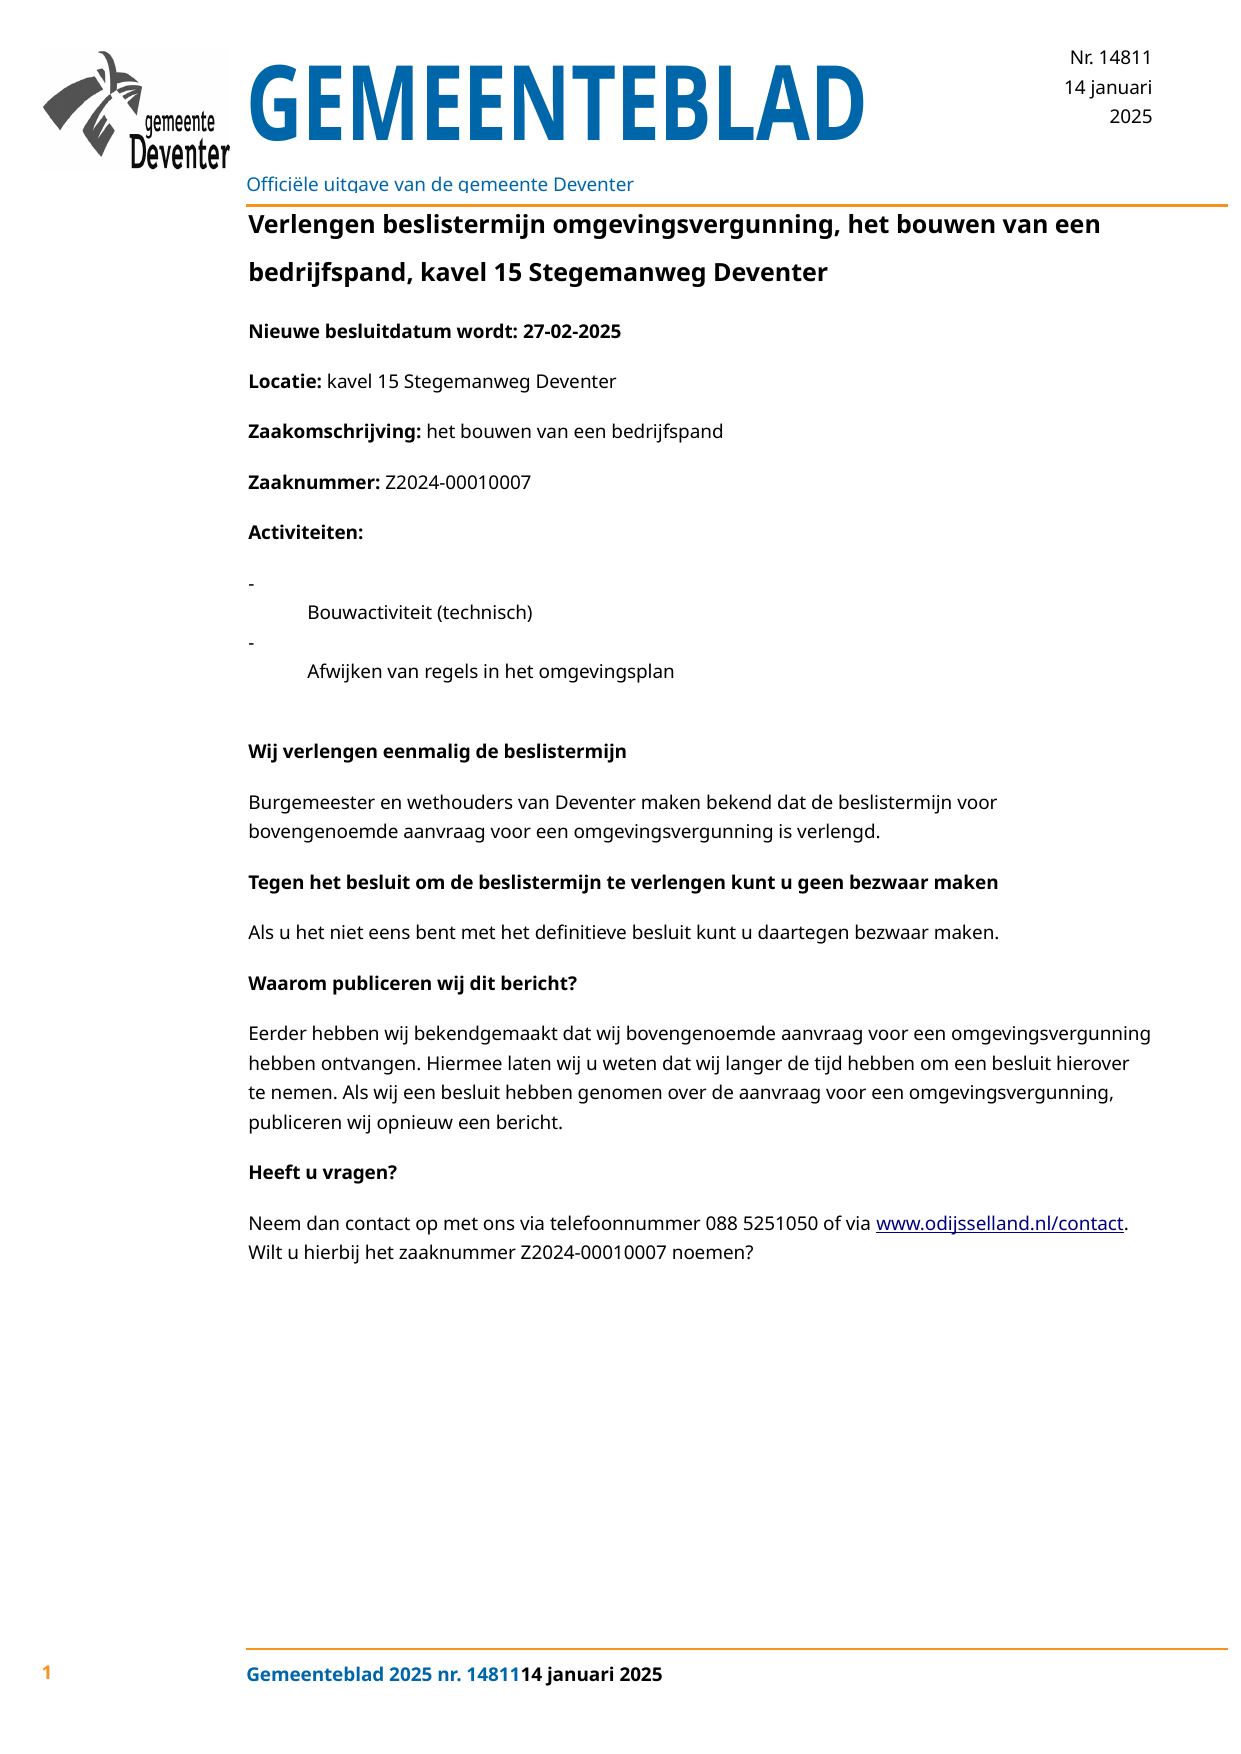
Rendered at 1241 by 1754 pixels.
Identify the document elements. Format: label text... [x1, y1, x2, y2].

list Bouwactiviteit (technisch) [248, 599, 1152, 625]
text Activiteiten: [248, 519, 1152, 545]
picture [41, 47, 231, 172]
text Wij verlengen eenmalig de beslistermijn [248, 739, 1152, 764]
text Tegen het besluit om de beslistermijn te verlengen kunt u geen bezwaar maken [248, 869, 1152, 895]
text Verlengen beslistermijn omgevingsvergunning, het bouwen van een bedrijfspand, kavel 15 Stegemanweg Deventer [248, 207, 1152, 288]
text Als u het niet eens bent met het definitieve besluit kunt u daartegen bezwaar maken. [248, 919, 1152, 945]
text Waarom publiceren wij dit bericht? [248, 970, 1152, 996]
text Nieuwe besluitdatum wordt: 27-02-2025 [248, 318, 1152, 344]
text Heeft u vragen? [248, 1159, 1152, 1185]
text Zaaknummer: Z2024-00010007 [248, 469, 1152, 495]
text Eerder hebben wij bekendgemaakt dat wij bovengenoemde aanvraag voor een omgevingsvergunning hebben ontvangen. Hiermee laten wij u weten dat wij langer de tijd hebben om een besluit hierover te nemen. Als wij een besluit hebben genomen over de aanvraag voor een omgevingsvergunning, publiceren wij opnieuw een bericht. [248, 1020, 1152, 1135]
text Neem dan contact op met ons via telefoonnummer 088 5251050 of via www.odijsselland.nl/contact. Wilt u hierbij het zaaknummer Z2024-00010007 noemen? [248, 1210, 1152, 1265]
text Burgemeester en wethouders van Deventer maken bekend dat de beslistermijn voor bovengenoemde aanvraag voor een omgevingsvergunning is verlengd. [248, 789, 1152, 844]
text Zaakomschrijving: het bouwen van een bedrijfspand [248, 419, 1152, 444]
text Locatie: kavel 15 Stegemanweg Deventer [248, 368, 1152, 394]
list Afwijken van regels in het omgevingsplan [248, 659, 1152, 684]
